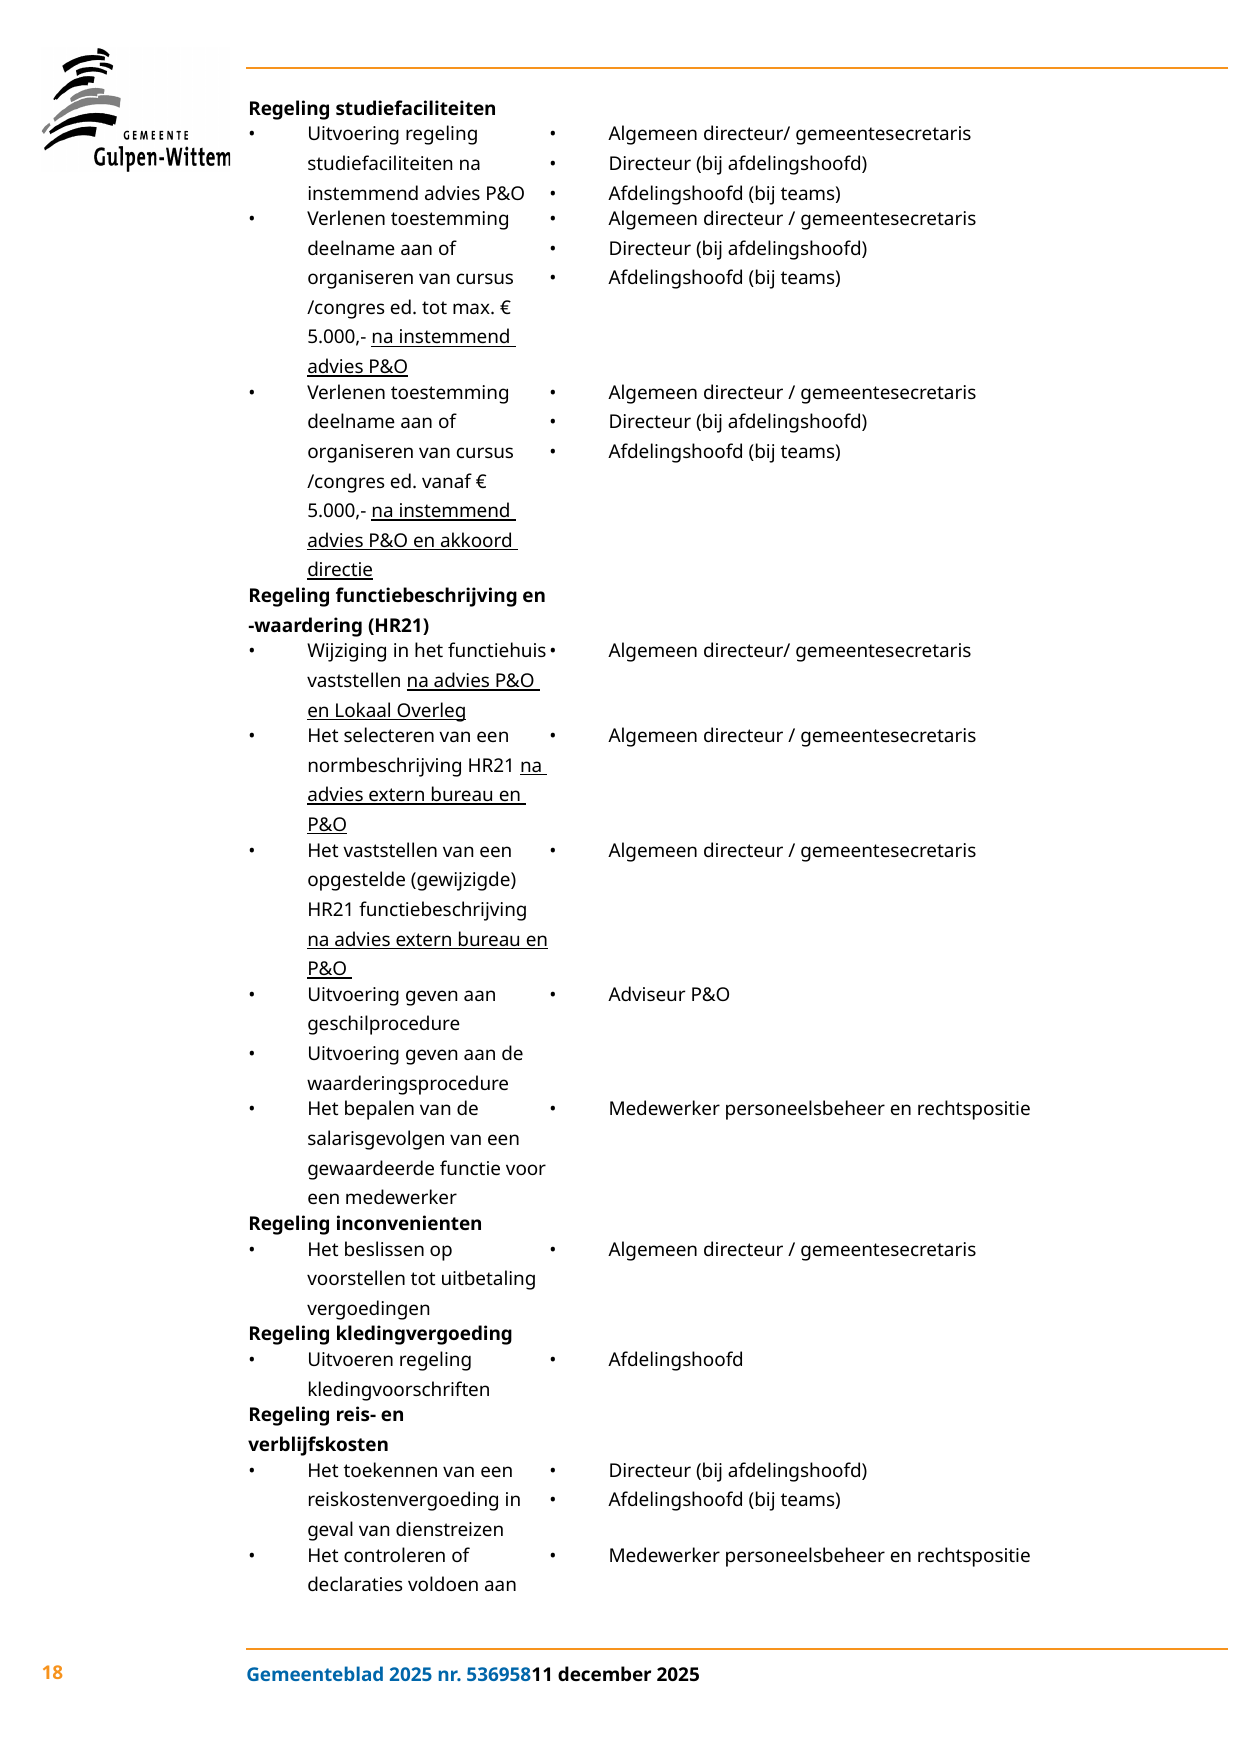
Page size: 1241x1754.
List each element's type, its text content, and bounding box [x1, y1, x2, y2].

table_cell Het toekennen van een reiskostenvergoeding in geval van dienstreizen [248, 1457, 549, 1542]
table_cell Het controleren of declaraties voldoen aan [248, 1542, 549, 1597]
table_cell Regeling inconvenienten [248, 1210, 549, 1236]
table_cell Adviseur P&O [549, 981, 1152, 1096]
table_cell [549, 582, 1152, 638]
table_cell Regeling functiebeschrijving en -waardering (HR21) [248, 582, 549, 638]
table_cell Algemeen directeur / gemeentesecretaris Directeur (bij afdelingshoofd) Afdelingshoofd (bij teams) [549, 379, 1152, 582]
table_cell Het vaststellen van een opgestelde (gewijzigde) HR21 functiebeschrijving na advies extern bureau en P&O [248, 837, 549, 981]
table_cell Algemeen directeur / gemeentesecretaris [549, 1236, 1152, 1321]
table_cell Algemeen directeur/ gemeentesecretaris Directeur (bij afdelingshoofd) Afdelingshoofd (bij teams) [549, 121, 1152, 205]
table_cell [549, 95, 1152, 121]
table_cell Het bepalen van de salarisgevolgen van een gewaardeerde functie voor een medewerker [248, 1096, 549, 1210]
table_cell Wijziging in het functiehuis vaststellen na advies P&O en Lokaal Overleg [248, 638, 549, 722]
table_cell Directeur (bij afdelingshoofd) Afdelingshoofd (bij teams) [549, 1457, 1152, 1542]
table_cell Medewerker personeelsbeheer en rechtspositie [549, 1542, 1152, 1597]
table_cell Uitvoeren regeling kledingvoorschriften [248, 1346, 549, 1402]
table_cell Regeling kledingvergoeding [248, 1321, 549, 1346]
picture [41, 47, 231, 172]
table_cell Medewerker personeelsbeheer en rechtspositie [549, 1096, 1152, 1210]
table_cell Regeling studiefaciliteiten [248, 95, 549, 121]
table_cell [549, 1402, 1152, 1457]
table_cell Algemeen directeur/ gemeentesecretaris [549, 638, 1152, 722]
table_cell Regeling reis- en verblijfskosten [248, 1402, 549, 1457]
table_cell Algemeen directeur / gemeentesecretaris [549, 723, 1152, 837]
table_cell Uitvoering geven aan geschilprocedure Uitvoering geven aan de waarderingsprocedure [248, 981, 549, 1096]
table_cell [549, 1210, 1152, 1236]
table_cell Verlenen toestemming deelname aan of organiseren van cursus /congres ed. vanaf € 5.000,- na instemmend advies P&O en akkoord directie [248, 379, 549, 582]
table_cell Uitvoering regeling studiefaciliteiten na instemmend advies P&O [248, 121, 549, 205]
table_cell Afdelingshoofd [549, 1346, 1152, 1402]
table_cell Het selecteren van een normbeschrijving HR21 na advies extern bureau en P&O [248, 723, 549, 837]
table_cell Verlenen toestemming deelname aan of organiseren van cursus /congres ed. tot max. € 5.000,- na instemmend advies P&O [248, 205, 549, 379]
table_cell Algemeen directeur / gemeentesecretaris Directeur (bij afdelingshoofd) Afdelingshoofd (bij teams) [549, 205, 1152, 379]
table_cell Het beslissen op voorstellen tot uitbetaling vergoedingen [248, 1236, 549, 1321]
table_cell [549, 1321, 1152, 1346]
table_cell Algemeen directeur / gemeentesecretaris [549, 837, 1152, 981]
